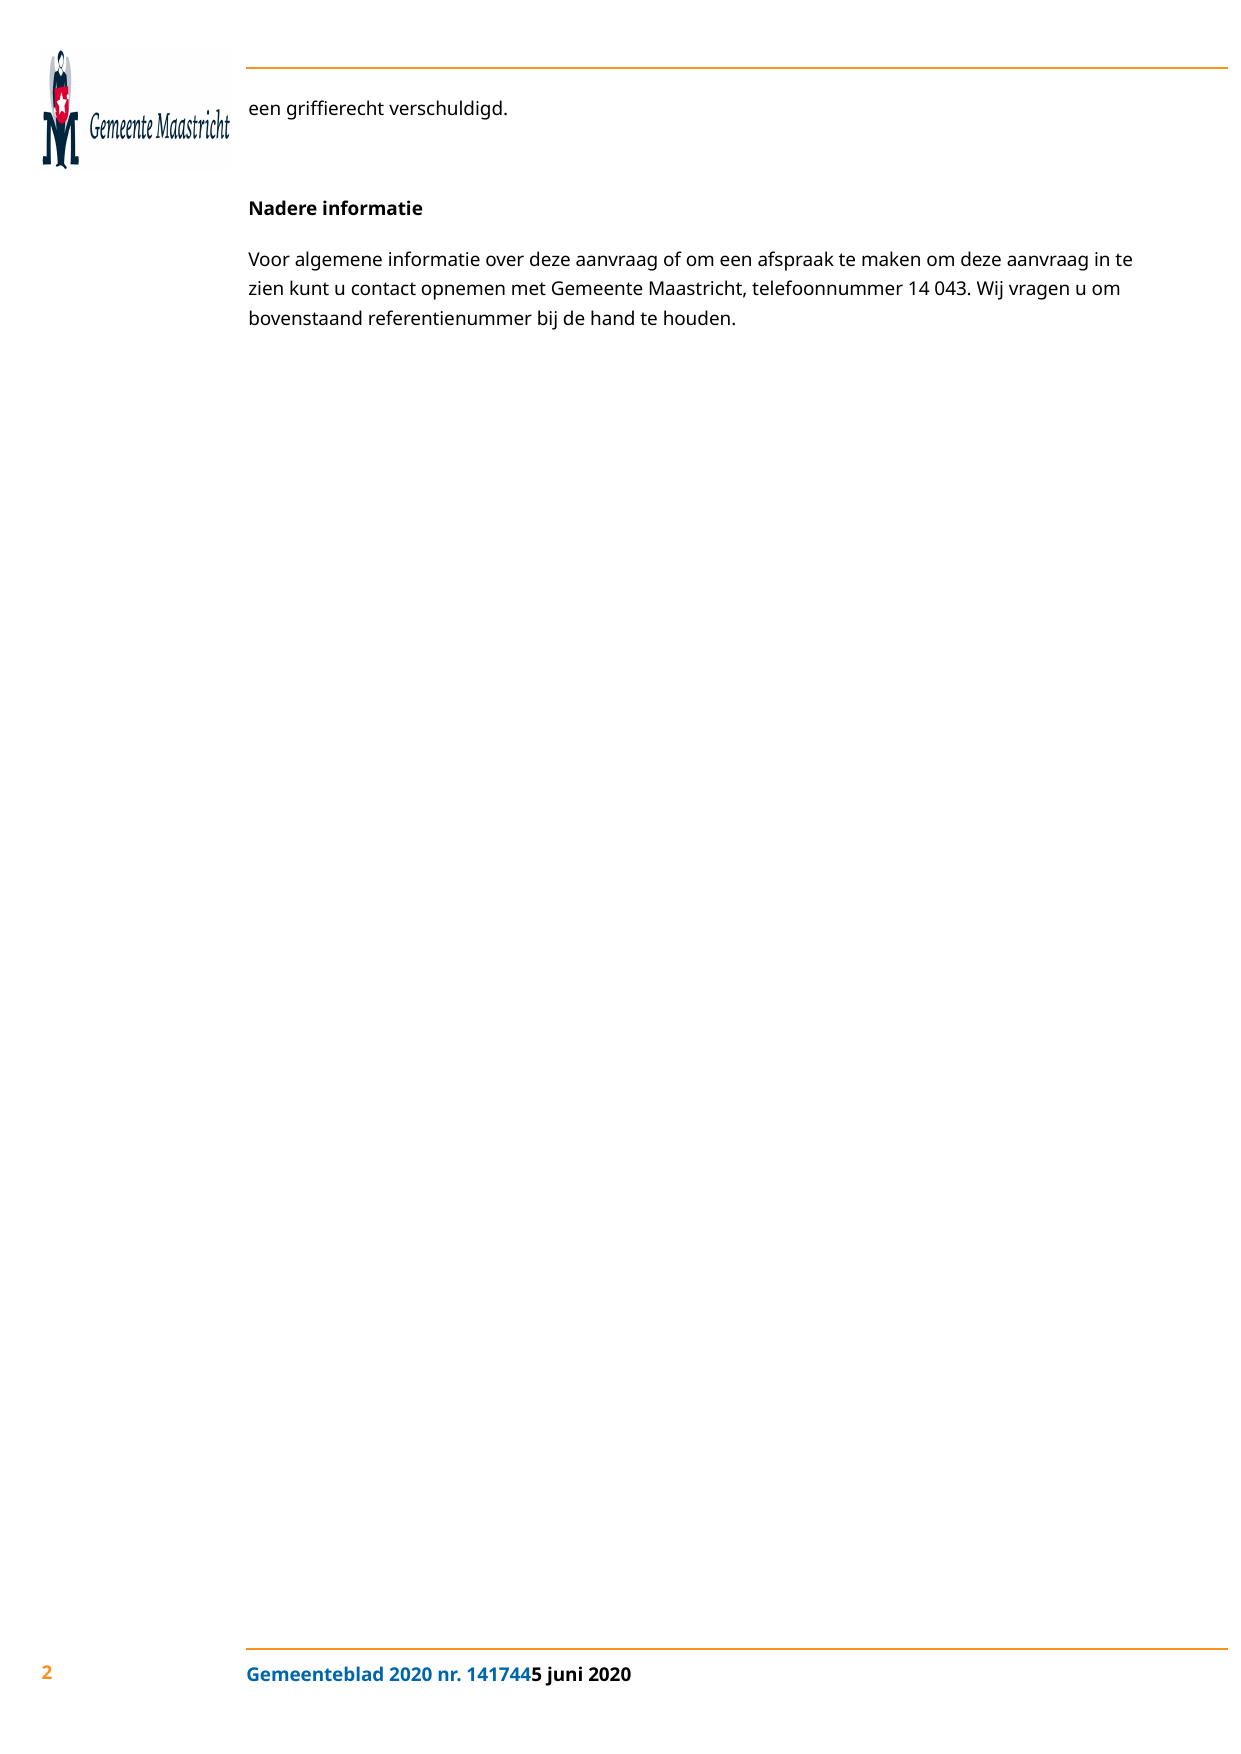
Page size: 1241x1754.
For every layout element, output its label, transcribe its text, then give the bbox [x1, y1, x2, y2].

picture [41, 47, 231, 172]
text een griffierecht verschuldigd. [248, 95, 1152, 121]
text Nadere informatie [248, 196, 1152, 221]
text Voor algemene informatie over deze aanvraag of om een afspraak te maken om deze aanvraag in te zien kunt u contact opnemen met Gemeente Maastricht, telefoonnummer 14 043. Wij vragen u om bovenstaand referentienummer bij de hand te houden. [248, 246, 1152, 331]
